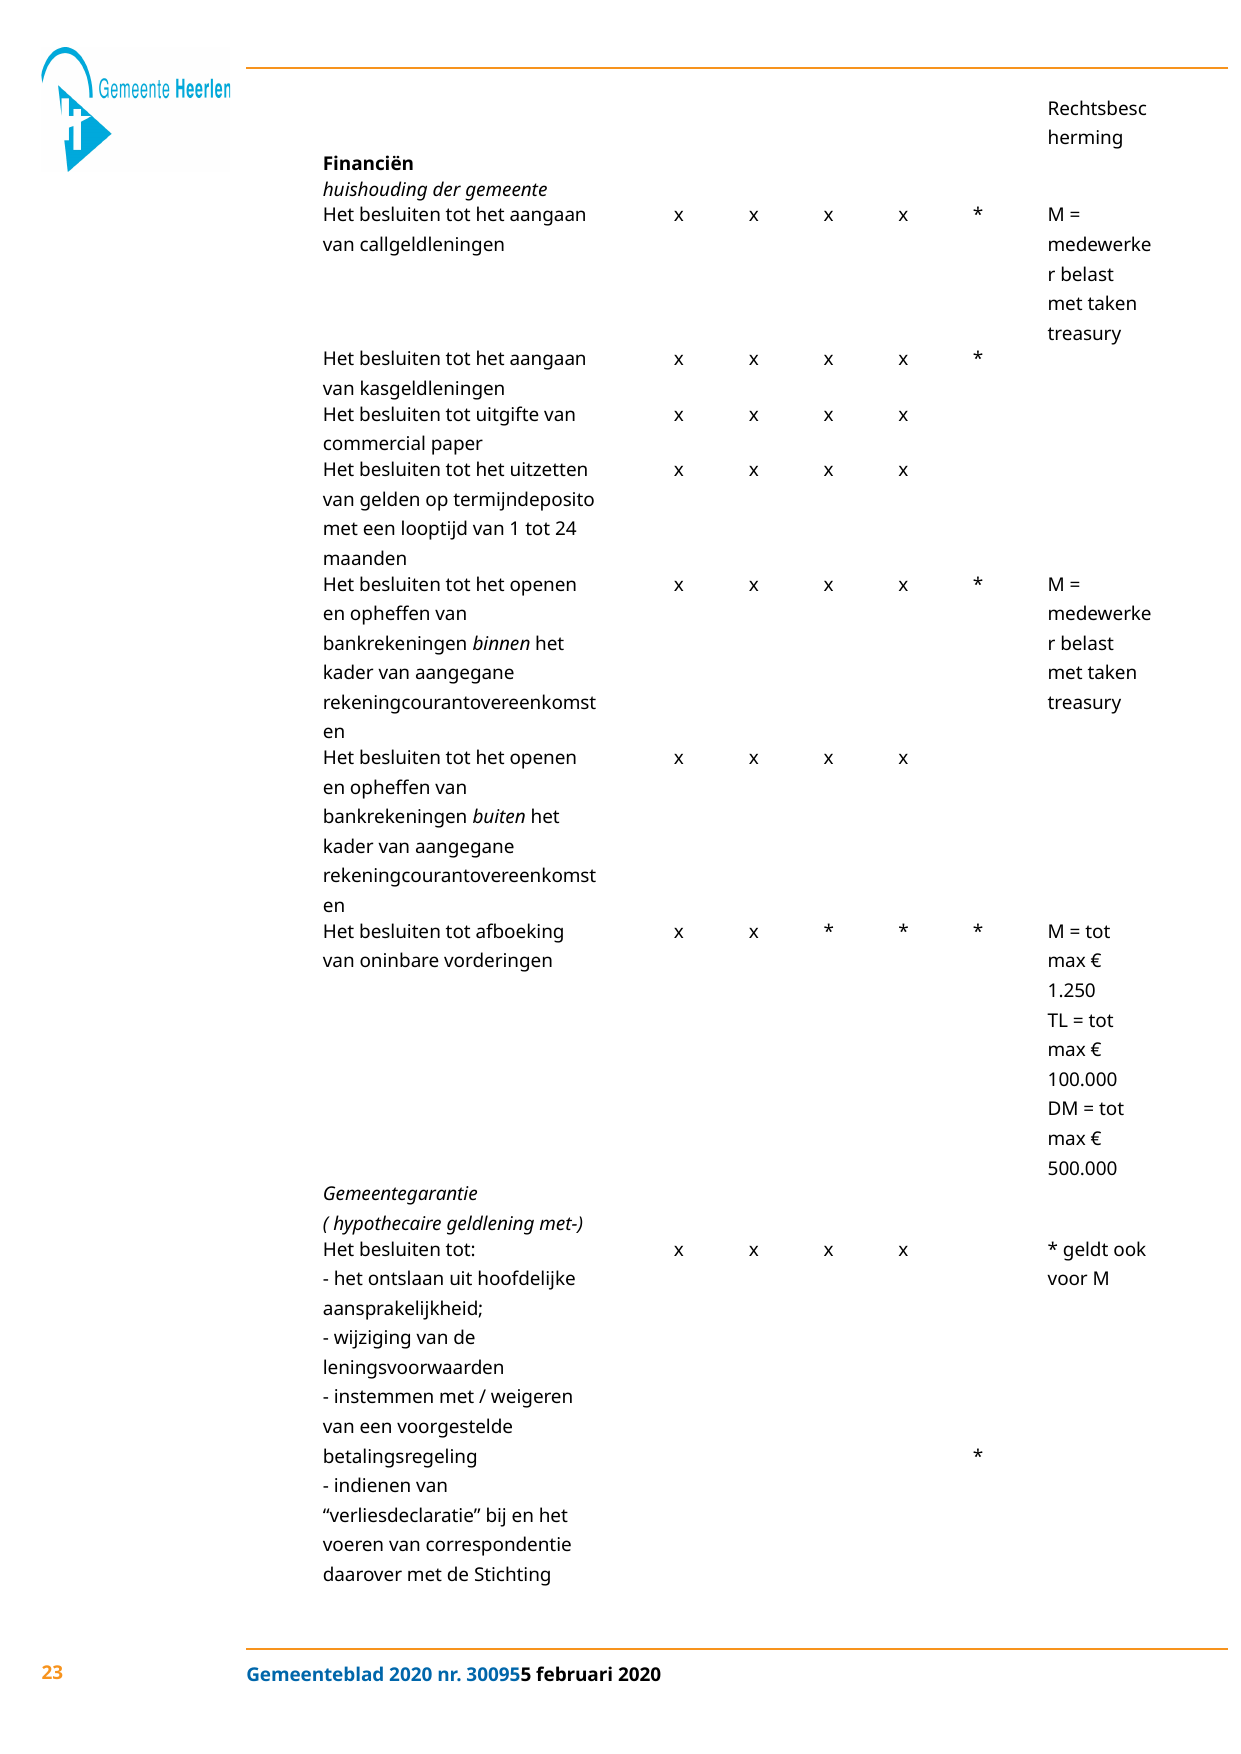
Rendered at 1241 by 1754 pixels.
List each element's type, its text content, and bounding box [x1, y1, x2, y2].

table_cell [599, 1180, 674, 1236]
table_cell * [823, 918, 898, 1180]
table_cell [674, 95, 748, 150]
table_cell [599, 1236, 674, 1587]
table_cell [898, 95, 973, 150]
table_cell [599, 176, 674, 202]
table_cell * [973, 1236, 1047, 1587]
table_cell x [674, 202, 748, 346]
table_cell x [823, 202, 898, 346]
table_cell [973, 456, 1047, 571]
table_cell [898, 1180, 973, 1236]
table_cell Het besluiten tot het uitzetten van gelden op termijndeposito met een looptijd van 1 tot 24 maanden [323, 456, 599, 571]
table_cell Gemeentegarantie ( hypothecaire geldlening met-) [323, 1180, 599, 1236]
table_cell [823, 150, 898, 176]
table_cell [323, 95, 599, 150]
table_cell * [973, 202, 1047, 346]
table_cell x [674, 744, 748, 918]
table_cell [248, 95, 323, 150]
table_cell [248, 571, 323, 744]
table_cell huishouding der gemeente [323, 176, 599, 202]
table_cell [248, 346, 323, 401]
table_cell [674, 150, 748, 176]
table_cell x [749, 744, 823, 918]
table_cell M = tot max € 1.250 TL = tot max € 100.000 DM = tot max € 500.000 [1048, 918, 1152, 1180]
table_cell x [674, 401, 748, 456]
table_cell x [674, 571, 748, 744]
table_cell [898, 150, 973, 176]
table_cell [1048, 1180, 1152, 1236]
table_cell x [749, 456, 823, 571]
table_cell x [749, 571, 823, 744]
table_cell [898, 176, 973, 202]
table_cell x [674, 346, 748, 401]
table_cell * [898, 918, 973, 1180]
table_cell Rechtsbescherming [1048, 95, 1152, 150]
table_cell x [823, 571, 898, 744]
table_cell x [823, 1236, 898, 1587]
table_cell [749, 176, 823, 202]
table_cell Het besluiten tot uitgifte van commercial paper [323, 401, 599, 456]
table_cell x [898, 1236, 973, 1587]
table_cell x [674, 456, 748, 571]
table_cell Het besluiten tot: - het ontslaan uit hoofdelijke aansprakelijkheid; - wijziging van de leningsvoorwaarden - instemmen met / weigeren van een voorgestelde betalingsregeling - indienen van “verliesdeclaratie” bij en het voeren van correspondentie daarover met de Stichting [323, 1236, 599, 1587]
table_cell [248, 456, 323, 571]
table_cell [248, 202, 323, 346]
table_cell [674, 1180, 748, 1236]
table_cell x [898, 346, 973, 401]
table_cell Het besluiten tot afboeking van oninbare vorderingen [323, 918, 599, 1180]
table_cell [823, 1180, 898, 1236]
table_cell [248, 150, 323, 176]
table_cell x [823, 346, 898, 401]
table_cell [973, 95, 1047, 150]
table_cell x [674, 918, 748, 1180]
table_cell [599, 571, 674, 744]
table_cell x [749, 918, 823, 1180]
table_cell * [973, 571, 1047, 744]
table_cell x [898, 202, 973, 346]
table_cell [599, 150, 674, 176]
table_cell M = medewerker belast met taken treasury [1048, 571, 1152, 744]
table_cell [1048, 456, 1152, 571]
table_cell * [973, 918, 1047, 1180]
table_cell x [898, 456, 973, 571]
table_cell [973, 176, 1047, 202]
table_cell [599, 95, 674, 150]
table_cell [248, 401, 323, 456]
table_cell Het besluiten tot het openen en opheffen van bankrekeningen binnen het kader van aangegane rekeningcourantovereenkomsten [323, 571, 599, 744]
table_cell [1048, 150, 1152, 176]
table_cell [823, 176, 898, 202]
table_cell [248, 918, 323, 1180]
table_cell [973, 401, 1047, 456]
table_cell [973, 744, 1047, 918]
table_cell [599, 202, 674, 346]
table_cell Het besluiten tot het openen en opheffen van bankrekeningen buiten het kader van aangegane rekeningcourantovereenkomsten [323, 744, 599, 918]
table_cell * geldt ook voor M [1048, 1236, 1152, 1587]
table_cell Het besluiten tot het aangaan van callgeldleningen [323, 202, 599, 346]
table_cell [248, 1236, 323, 1587]
table_cell [599, 744, 674, 918]
table_cell [674, 176, 748, 202]
table_cell x [674, 1236, 748, 1587]
table_cell [749, 1180, 823, 1236]
picture [41, 47, 231, 172]
table_cell [973, 150, 1047, 176]
table_cell [248, 744, 323, 918]
table_cell x [898, 571, 973, 744]
table_cell [599, 401, 674, 456]
table_cell [1048, 401, 1152, 456]
table_cell [599, 456, 674, 571]
table_cell Het besluiten tot het aangaan van kasgeldleningen [323, 346, 599, 401]
table_cell [973, 1180, 1047, 1236]
table_cell [1048, 744, 1152, 918]
table_cell x [823, 401, 898, 456]
table_cell [248, 1180, 323, 1236]
table_cell [749, 150, 823, 176]
table_cell [599, 918, 674, 1180]
table_cell x [749, 202, 823, 346]
picture [41, 47, 59, 70]
table_cell * [973, 346, 1047, 401]
table_cell [823, 95, 898, 150]
table_cell M = medewerker belast met taken treasury [1048, 202, 1152, 346]
table_cell [248, 176, 323, 202]
table_cell Financiën [323, 150, 599, 176]
table_cell [599, 346, 674, 401]
table_cell [1048, 346, 1152, 401]
table_cell [749, 95, 823, 150]
table_cell x [749, 1236, 823, 1587]
table_cell x [749, 401, 823, 456]
table_cell x [749, 346, 823, 401]
table_cell x [823, 744, 898, 918]
table_cell x [823, 456, 898, 571]
table_cell x [898, 401, 973, 456]
table_cell x [898, 744, 973, 918]
table_cell [1048, 176, 1152, 202]
